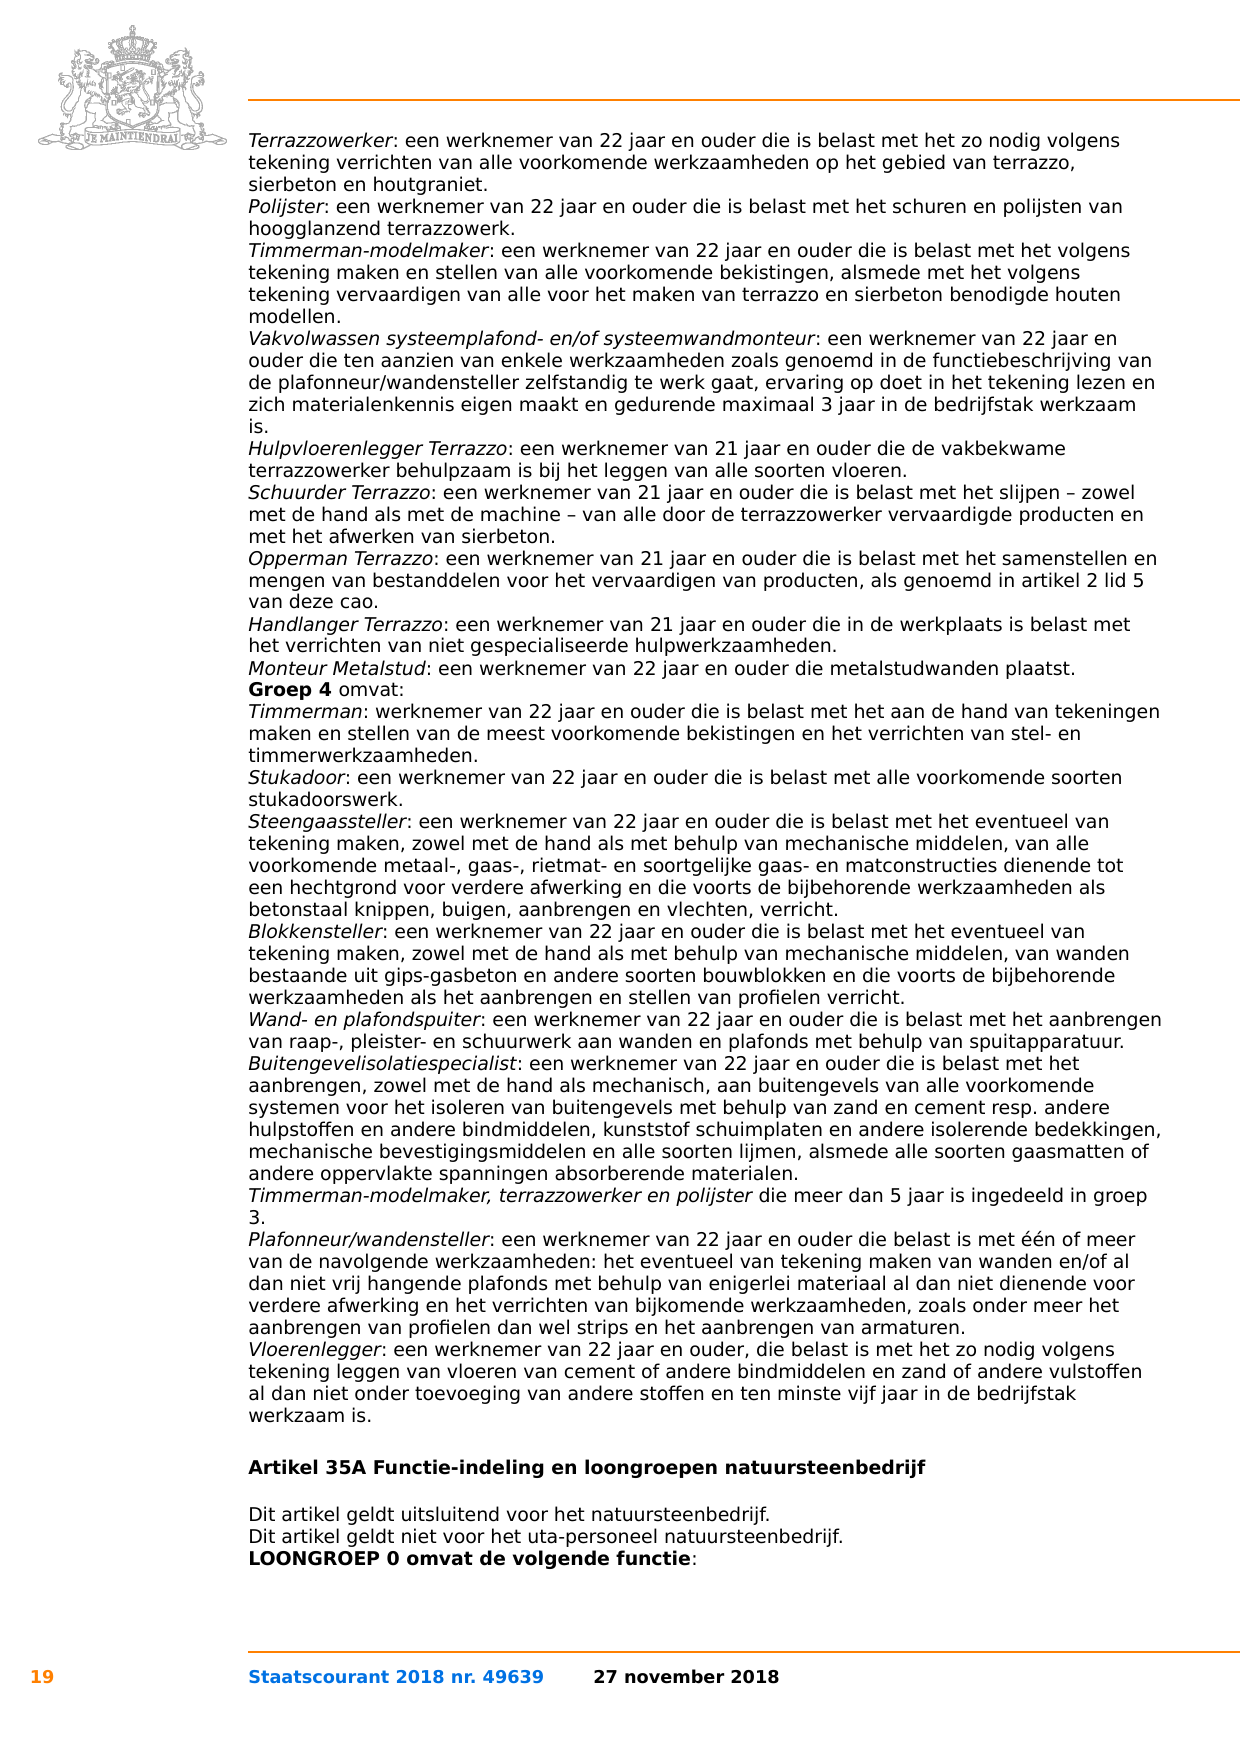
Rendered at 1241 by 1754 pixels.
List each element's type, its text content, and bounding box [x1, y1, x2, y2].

text Timmerman: werknemer van 22 jaar en ouder die is belast met het aan de hand van tekeningen maken en stellen van de meest voorkomende bekistingen en het verrichten van stel- en timmerwerkzaamheden. [248, 701, 1163, 767]
text Handlanger Terrazzo: een werknemer van 21 jaar en ouder die in de werkplaats is belast met het verrichten van niet gespecialiseerde hulpwerkzaamheden. [248, 613, 1163, 657]
subtitle Artikel 35A Functie-indeling en loongroepen natuursteenbedrijf [248, 1457, 1163, 1479]
text Groep 4 omvat: [248, 679, 1163, 701]
text Vloerenlegger: een werknemer van 22 jaar en ouder, die belast is met het zo nodig volgens tekening leggen van vloeren van cement of andere bindmiddelen en zand of andere vulstoffen al dan niet onder toevoeging van andere stoffen en ten minste vijf jaar in de bedrijfstak werkzaam is. [248, 1339, 1163, 1427]
text Hulpvloerenlegger Terrazzo: een werknemer van 21 jaar en ouder die de vakbekwame terrazzowerker behulpzaam is bij het leggen van alle soorten vloeren. [248, 438, 1163, 482]
text Plafonneur/wandensteller: een werknemer van 22 jaar en ouder die belast is met één of meer van de navolgende werkzaamheden: het eventueel van tekening maken van wanden en/of al dan niet vrij hangende plafonds met behulp van enigerlei materiaal al dan niet dienende voor verdere afwerking en het verrichten van bijkomende werkzaamheden, zoals onder meer het aanbrengen van profielen dan wel strips en het aanbrengen van armaturen. [248, 1229, 1163, 1339]
text Vakvolwassen systeemplafond- en/of systeemwandmonteur: een werknemer van 22 jaar en ouder die ten aanzien van enkele werkzaamheden zoals genoemd in de functiebeschrijving van de plafonneur/wandensteller zelfstandig te werk gaat, ervaring op doet in het tekening lezen en zich materialenkennis eigen maakt en gedurende maximaal 3 jaar in de bedrijfstak werkzaam is. [248, 328, 1163, 438]
text Monteur Metalstud: een werknemer van 22 jaar en ouder die metalstudwanden plaatst. [248, 657, 1163, 679]
text Polijster: een werknemer van 22 jaar en ouder die is belast met het schuren en polijsten van hoogglanzend terrazzowerk. [248, 196, 1163, 240]
text Opperman Terrazzo: een werknemer van 21 jaar en ouder die is belast met het samenstellen en mengen van bestanddelen voor het vervaardigen van producten, als genoemd in artikel 2 lid 5 van deze cao. [248, 547, 1163, 613]
text Steengaassteller: een werknemer van 22 jaar en ouder die is belast met het eventueel van tekening maken, zowel met de hand als met behulp van mechanische middelen, van alle voorkomende metaal-, gaas-, rietmat- en soortgelijke gaas- en matconstructies dienende tot een hechtgrond voor verdere afwerking en die voorts de bijbehorende werkzaamheden als betonstaal knippen, buigen, aanbrengen en vlechten, verricht. [248, 811, 1163, 921]
text Timmerman-modelmaker: een werknemer van 22 jaar en ouder die is belast met het volgens tekening maken en stellen van alle voorkomende bekistingen, alsmede met het volgens tekening vervaardigen van alle voor het maken van terrazzo en sierbeton benodigde houten modellen. [248, 240, 1163, 328]
text Schuurder Terrazzo: een werknemer van 21 jaar en ouder die is belast met het slijpen – zowel met de hand als met de machine – van alle door de terrazzowerker vervaardigde producten en met het afwerken van sierbeton. [248, 482, 1163, 547]
text Dit artikel geldt uitsluitend voor het natuursteenbedrijf. [248, 1504, 1163, 1526]
text Timmerman-modelmaker, terrazzowerker en polijster die meer dan 5 jaar is ingedeeld in groep 3. [248, 1185, 1163, 1229]
text Dit artikel geldt niet voor het uta-personeel natuursteenbedrijf. [248, 1526, 1163, 1548]
text LOONGROEP 0 omvat de volgende functie: [248, 1548, 1163, 1569]
text Wand- en plafondspuiter: een werknemer van 22 jaar en ouder die is belast met het aanbrengen van raap-, pleister- en schuurwerk aan wanden en plafonds met behulp van spuitapparatuur. [248, 1009, 1163, 1053]
text Blokkensteller: een werknemer van 22 jaar en ouder die is belast met het eventueel van tekening maken, zowel met de hand als met behulp van mechanische middelen, van wanden bestaande uit gips-gasbeton en andere soorten bouwblokken en die voorts de bijbehorende werkzaamheden als het aanbrengen en stellen van profielen verricht. [248, 921, 1163, 1009]
text Stukadoor: een werknemer van 22 jaar en ouder die is belast met alle voorkomende soorten stukadoorswerk. [248, 767, 1163, 811]
text Terrazzowerker: een werknemer van 22 jaar en ouder die is belast met het zo nodig volgens tekening verrichten van alle voorkomende werkzaamheden op het gebied van terrazzo, sierbeton en houtgraniet. [248, 130, 1163, 196]
text Buitengevelisolatiespecialist: een werknemer van 22 jaar en ouder die is belast met het aanbrengen, zowel met de hand als mechanisch, aan buitengevels van alle voorkomende systemen voor het isoleren van buitengevels met behulp van zand en cement resp. andere hulpstoffen en andere bindmiddelen, kunststof schuimplaten en andere isolerende bedekkingen, mechanische bevestigingsmiddelen en alle soorten lijmen, alsmede alle soorten gaasmatten of andere oppervlakte spanningen absorberende materialen. [248, 1053, 1163, 1185]
picture [38, 25, 227, 150]
